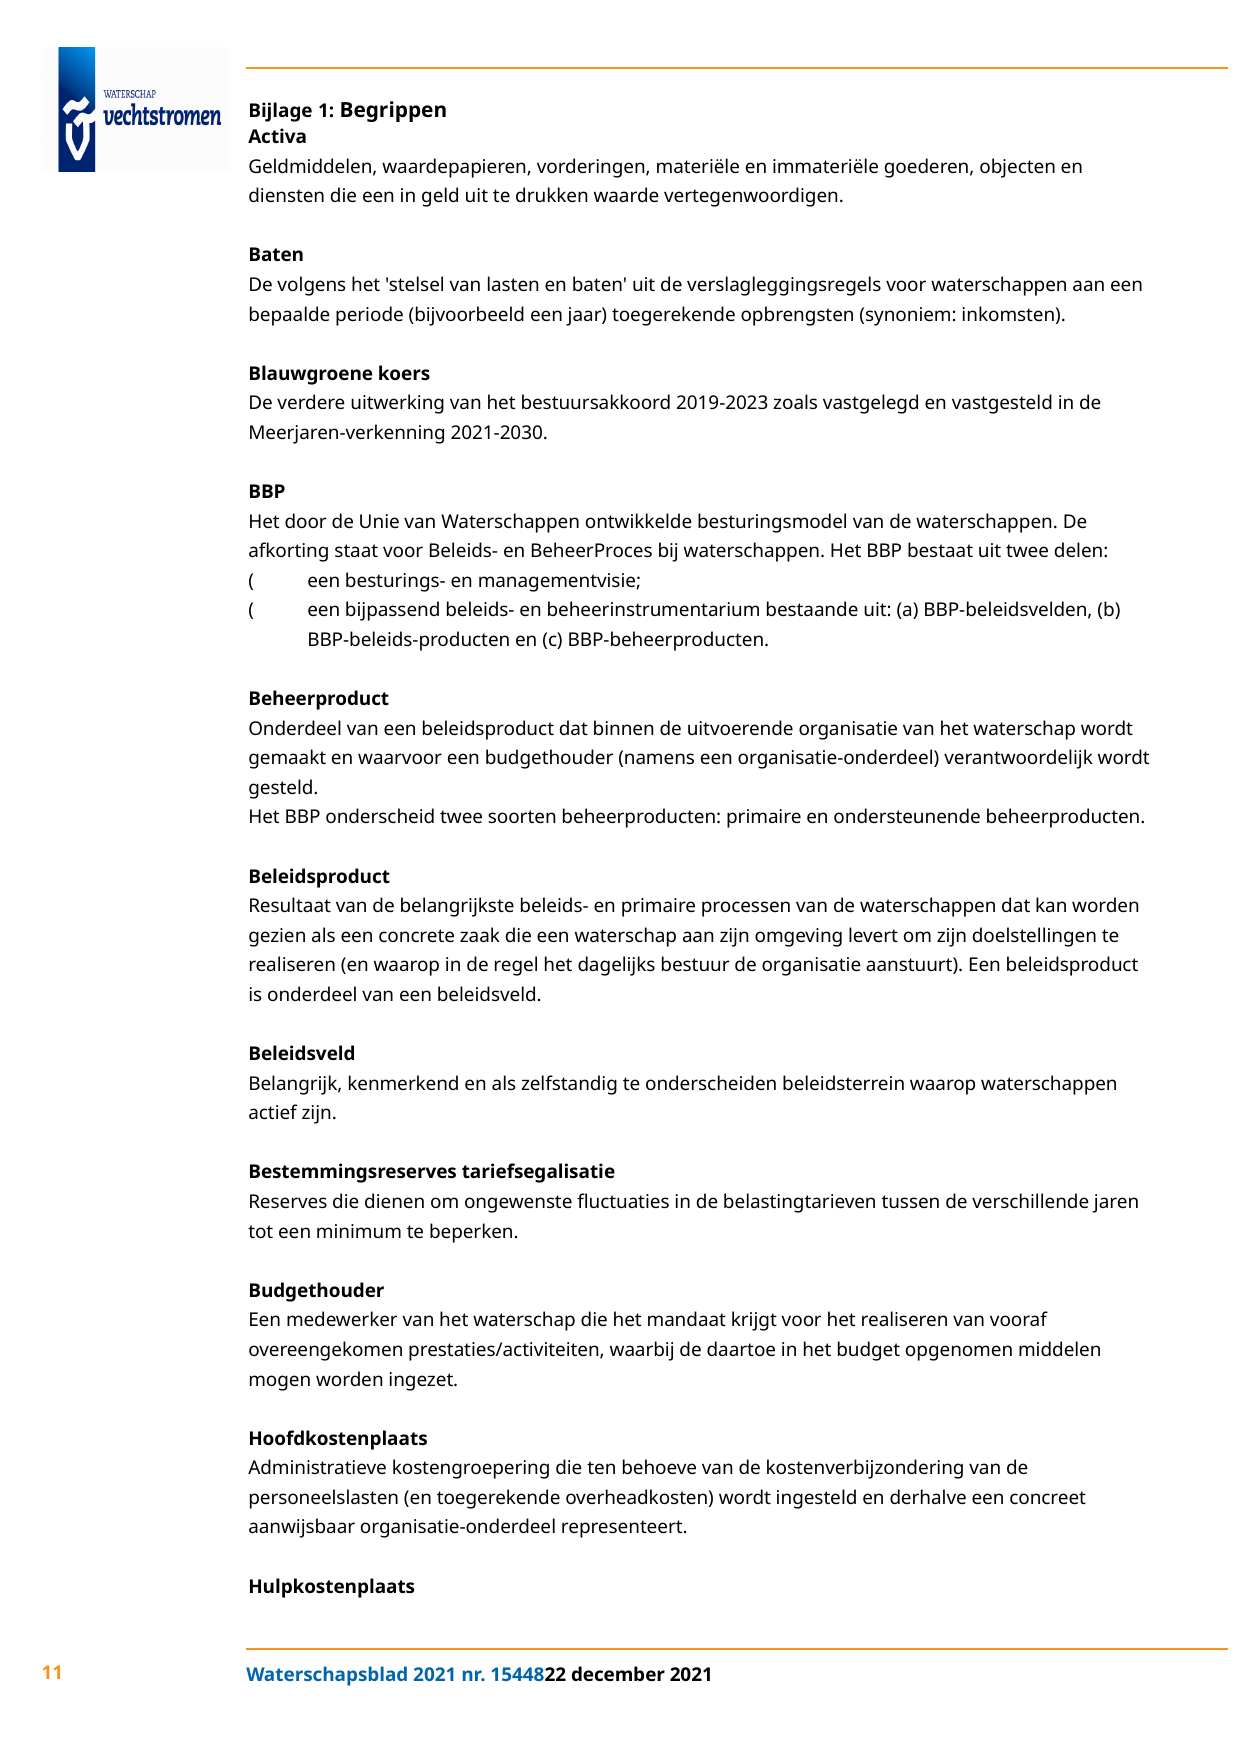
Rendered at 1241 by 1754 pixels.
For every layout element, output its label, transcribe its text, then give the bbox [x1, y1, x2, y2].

text Activa [248, 123, 1152, 149]
list een besturings- en managementvisie; [248, 567, 1152, 593]
text Geldmiddelen, waardepapieren, vorderingen, materiële en immateriële goederen, objecten en diensten die een in geld uit te drukken waarde vertegenwoordigen. [248, 153, 1152, 208]
text Blauwgroene koers [248, 360, 1152, 386]
text Onderdeel van een beleidsproduct dat binnen de uitvoerende organisatie van het waterschap wordt gemaakt en waarvoor een budgethouder (namens een organisatie-onderdeel) verantwoordelijk wordt gesteld. [248, 715, 1152, 800]
text Een medewerker van het waterschap die het mandaat krijgt voor het realiseren van vooraf overeengekomen prestaties/activiteiten, waarbij de daartoe in het budget opgenomen middelen mogen worden ingezet. [248, 1307, 1152, 1392]
text Hulpkostenplaats [248, 1573, 1152, 1599]
text De volgens het 'stelsel van lasten en baten' uit de verslagleggingsregels voor waterschappen aan een bepaalde periode (bijvoorbeeld een jaar) toegerekende opbrengsten (synoniem: inkomsten). [248, 271, 1152, 327]
text BBP [248, 478, 1152, 504]
text Bestemmingsreserves tariefsegalisatie [248, 1159, 1152, 1184]
text Beheerproduct [248, 685, 1152, 711]
text Hoofdkostenplaats [248, 1425, 1152, 1451]
text Beleidsproduct [248, 863, 1152, 889]
text Administratieve kostengroepering die ten behoeve van de kostenverbijzondering van de personeelslasten (en toegerekende overheadkosten) wordt ingesteld en derhalve een concreet aanwijsbaar organisatie-onderdeel representeert. [248, 1454, 1152, 1539]
picture [41, 47, 231, 172]
text Het BBP onderscheid twee soorten beheerproducten: primaire en ondersteunende beheerproducten. [248, 804, 1152, 829]
text Bijlage 1: Begrippen [248, 95, 1152, 123]
text Resultaat van de belangrijkste beleids- en primaire processen van de waterschappen dat kan worden gezien als een concrete zaak die een waterschap aan zijn omgeving levert om zijn doelstellingen te realiseren (en waarop in de regel het dagelijks bestuur de organisatie aanstuurt). Een beleidsproduct is onderdeel van een beleidsveld. [248, 892, 1152, 1007]
list een bijpassend beleids- en beheerinstrumentarium bestaande uit: (a) BBP-beleidsvelden, (b) BBP-beleids-producten en (c) BBP-beheerproducten. [248, 597, 1152, 652]
text Baten [248, 242, 1152, 267]
text Beleidsveld [248, 1040, 1152, 1066]
text Het door de Unie van Waterschappen ontwikkelde besturingsmodel van de waterschappen. De afkorting staat voor Beleids- en BeheerProces bij waterschappen. Het BBP bestaat uit twee delen: [248, 508, 1152, 563]
text Belangrijk, kenmerkend en als zelfstandig te onderscheiden beleidsterrein waarop waterschappen actief zijn. [248, 1070, 1152, 1125]
text De verdere uitwerking van het bestuursakkoord 2019-2023 zoals vastgelegd en vastgesteld in de Meerjaren-verkenning 2021-2030. [248, 389, 1152, 445]
text Reserves die dienen om ongewenste fluctuaties in de belastingtarieven tussen de verschillende jaren tot een minimum te beperken. [248, 1188, 1152, 1244]
text Budgethouder [248, 1277, 1152, 1303]
